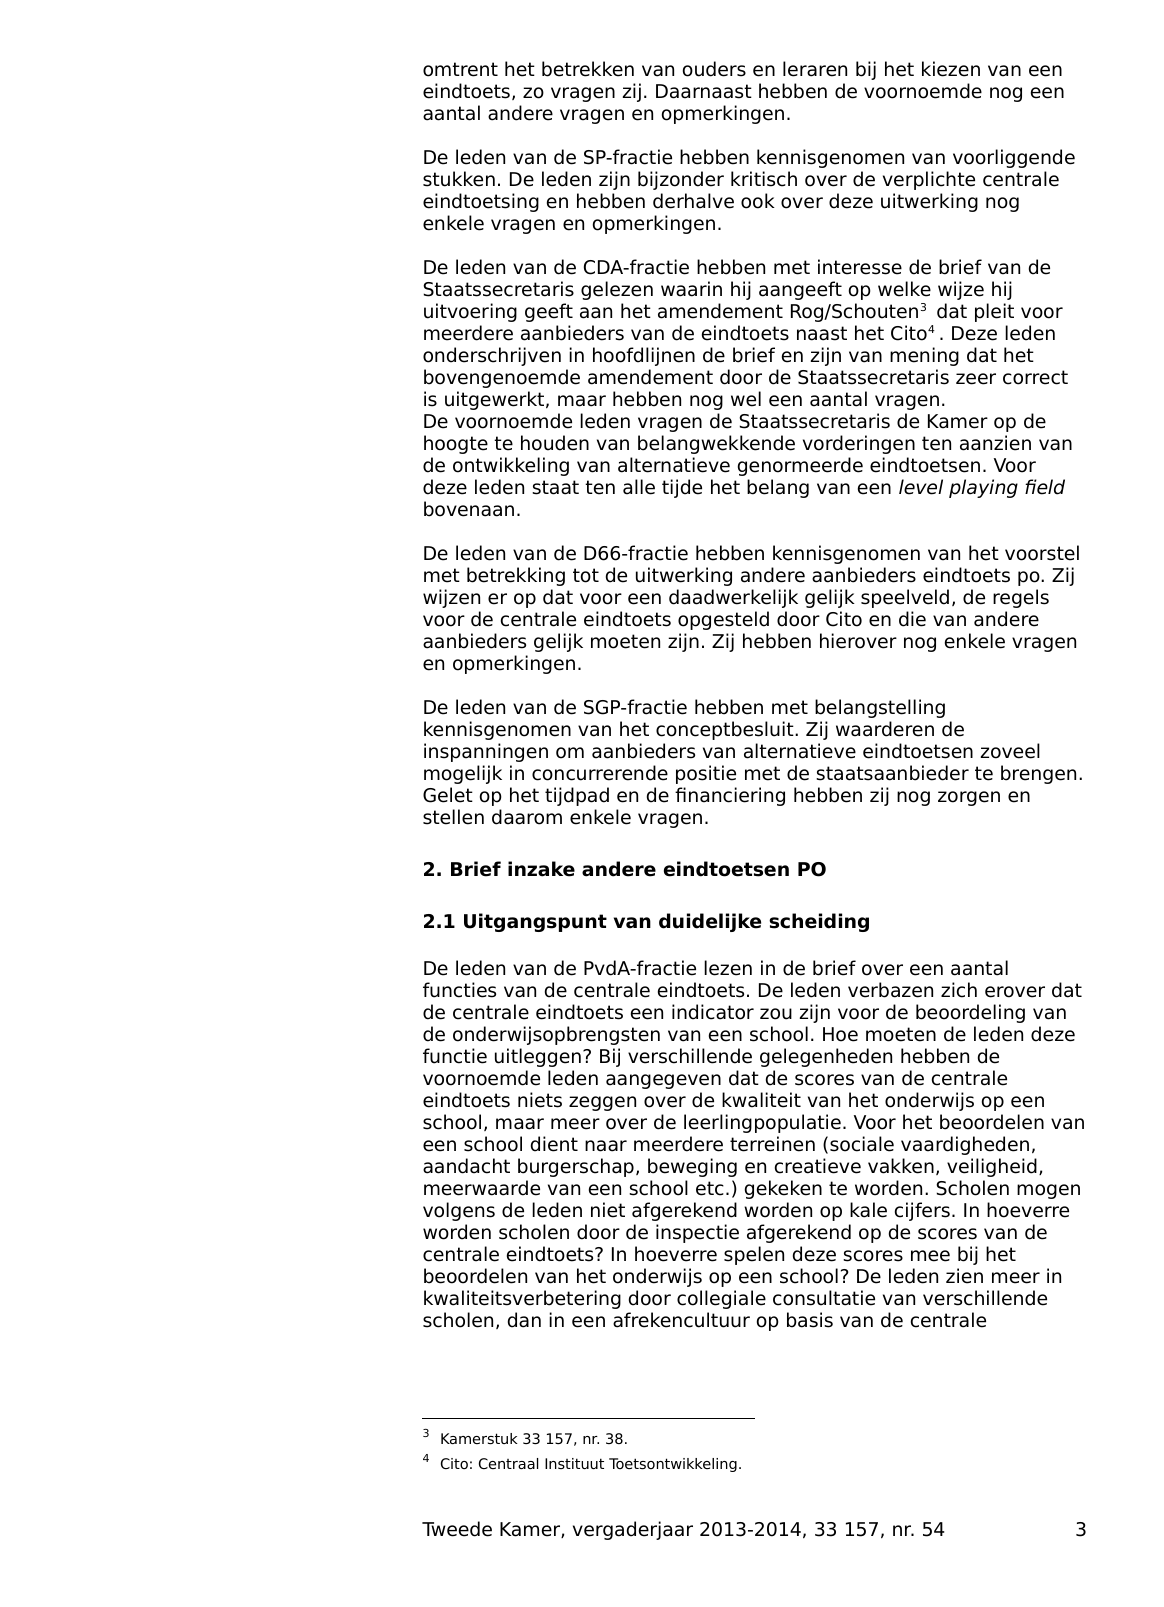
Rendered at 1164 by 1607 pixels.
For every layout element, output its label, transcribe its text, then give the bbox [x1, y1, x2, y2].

text omtrent het betrekken van ouders en leraren bij het kiezen van een eindtoets, zo vragen zij. Daarnaast hebben de voornoemde nog een aantal andere vragen en opmerkingen. [422, 59, 1087, 125]
text Kamerstuk 33 157, nr. 38. [422, 1427, 1087, 1449]
subtitle 2. Brief inzake andere eindtoetsen PO [422, 859, 1087, 881]
text Cito: Centraal Instituut Toetsontwikkeling. [422, 1452, 1087, 1474]
text De leden van de SP-fractie hebben kennisgenomen van voorliggende stukken. De leden zijn bijzonder kritisch over de verplichte centrale eindtoetsing en hebben derhalve ook over deze uitwerking nog enkele vragen en opmerkingen. [422, 147, 1087, 235]
text De leden van de PvdA-fractie lezen in de brief over een aantal functies van de centrale eindtoets. De leden verbazen zich erover dat de centrale eindtoets een indicator zou zijn voor de beoordeling van de onderwijsopbrengsten van een school. Hoe moeten de leden deze functie uitleggen? Bij verschillende gelegenheden hebben de voornoemde leden aangegeven dat de scores van de centrale eindtoets niets zeggen over de kwaliteit van het onderwijs op een school, maar meer over de leerlingpopulatie. Voor het beoordelen van een school dient naar meerdere terreinen (sociale vaardigheden, aandacht burgerschap, beweging en creatieve vakken, veiligheid, meerwaarde van een school etc.) gekeken te worden. Scholen mogen volgens de leden niet afgerekend worden op kale cijfers. In hoeverre worden scholen door de inspectie afgerekend op de scores van de centrale eindtoets? In hoeverre spelen deze scores mee bij het beoordelen van het onderwijs op een school? De leden zien meer in kwaliteitsverbetering door collegiale consultatie van verschillende scholen, dan in een afrekencultuur op basis van de centrale [422, 958, 1087, 1332]
text De leden van de SGP-fractie hebben met belangstelling kennisgenomen van het conceptbesluit. Zij waarderen de inspanningen om aanbieders van alternatieve eindtoetsen zoveel mogelijk in concurrerende positie met de staatsaanbieder te brengen. Gelet op het tijdpad en de financiering hebben zij nog zorgen en stellen daarom enkele vragen. [422, 697, 1087, 829]
subtitle 2.1 Uitgangspunt van duidelijke scheiding [422, 911, 1087, 933]
text De leden van de CDA-fractie hebben met interesse de brief van de Staatssecretaris gelezen waarin hij aangeeft op welke wijze hij uitvoering geeft aan het amendement Rog/Schouten dat pleit voor meerdere aanbieders van de eindtoets naast het Cito. Deze leden onderschrijven in hoofdlijnen de brief en zijn van mening dat het bovengenoemde amendement door de Staatssecretaris zeer correct is uitgewerkt, maar hebben nog wel een aantal vragen. [422, 257, 1087, 411]
text De leden van de D66-fractie hebben kennisgenomen van het voorstel met betrekking tot de uitwerking andere aanbieders eindtoets po. Zij wijzen er op dat voor een daadwerkelijk gelijk speelveld, de regels voor de centrale eindtoets opgesteld door Cito en die van andere aanbieders gelijk moeten zijn. Zij hebben hierover nog enkele vragen en opmerkingen. [422, 543, 1087, 675]
text De voornoemde leden vragen de Staatssecretaris de Kamer op de hoogte te houden van belangwekkende vorderingen ten aanzien van de ontwikkeling van alternatieve genormeerde eindtoetsen. Voor deze leden staat ten alle tijde het belang van een level playing field bovenaan. [422, 411, 1087, 521]
